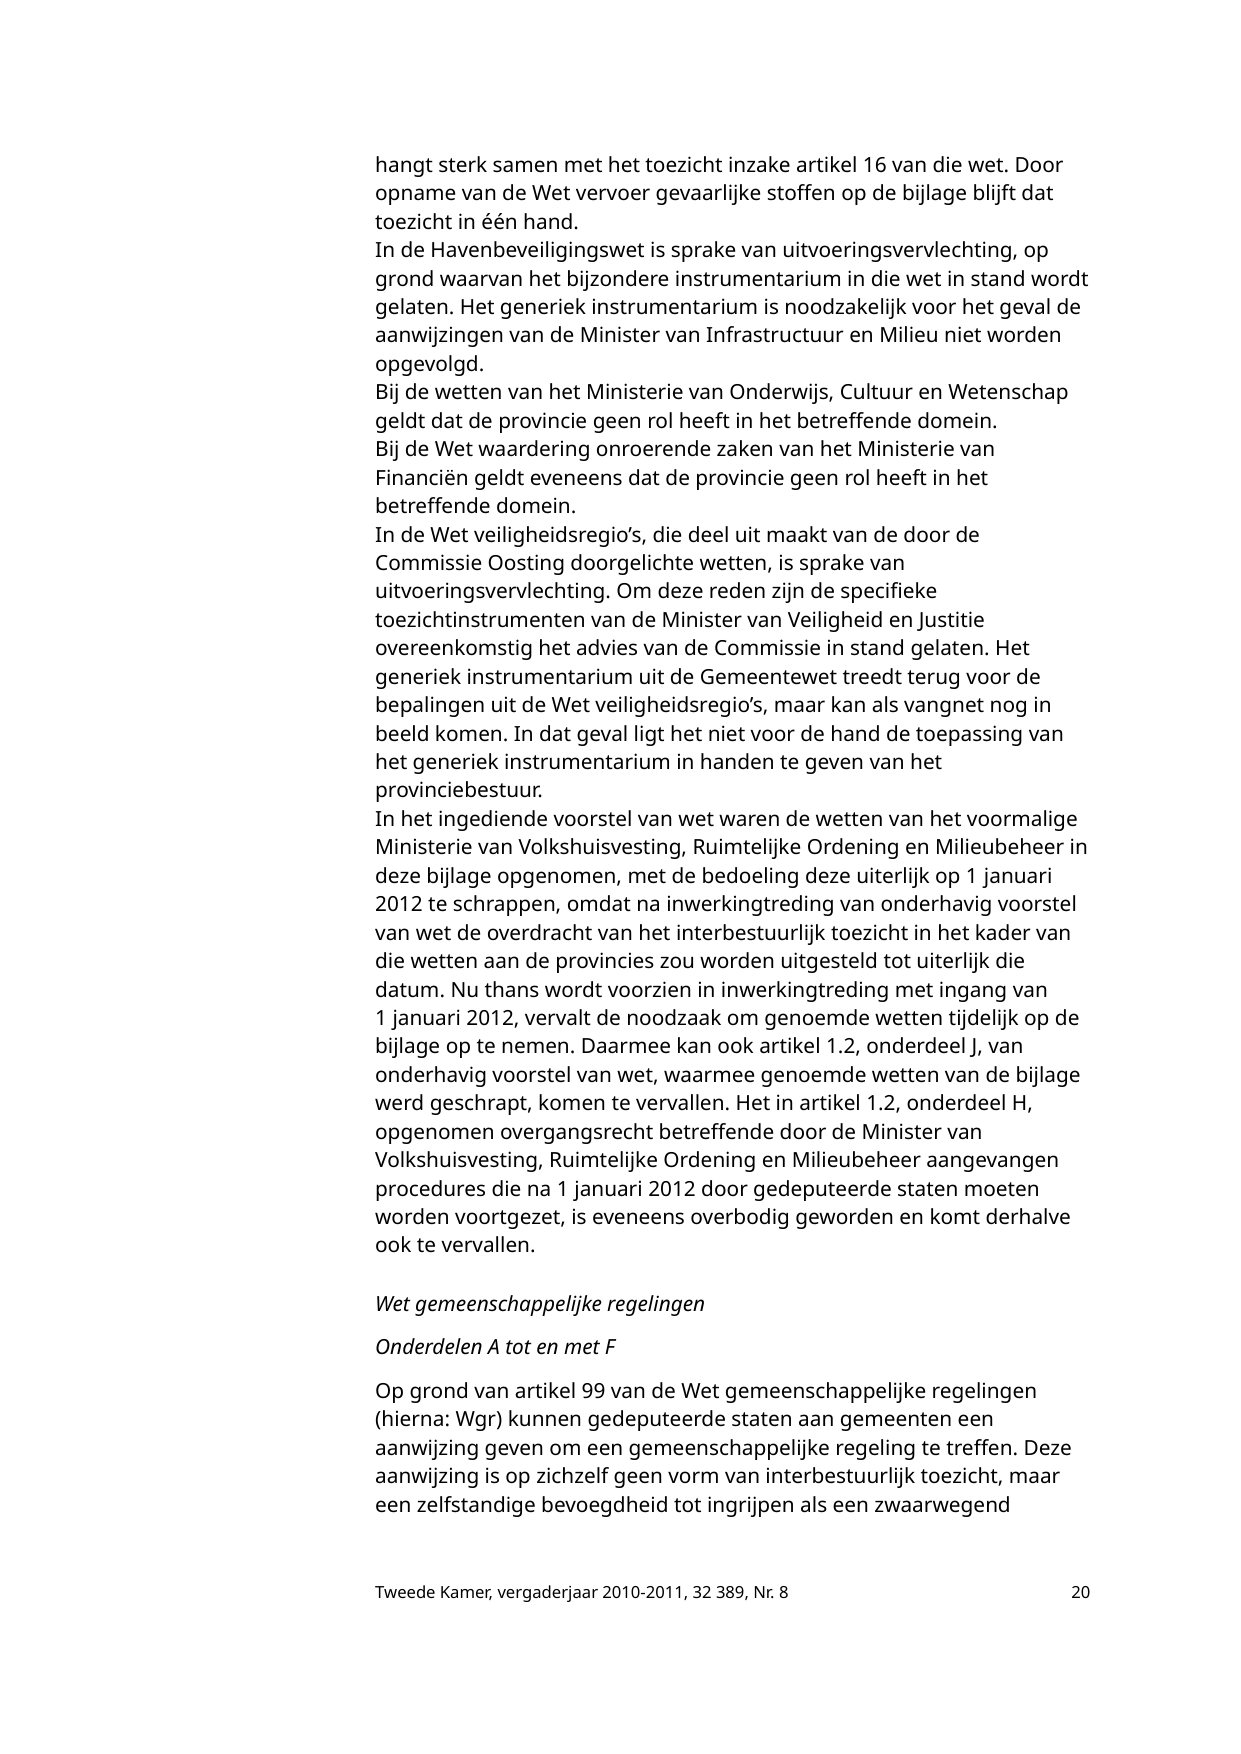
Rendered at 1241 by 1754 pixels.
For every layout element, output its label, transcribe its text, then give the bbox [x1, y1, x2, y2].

text Wet gemeenschappelijke regelingen [375, 1289, 1090, 1317]
text In de Wet veiligheidsregio’s, die deel uit maakt van de door de Commissie Oosting doorgelichte wetten, is sprake van uitvoeringsvervlechting. Om deze reden zijn de specifieke toezichtinstrumenten van de Minister van Veiligheid en Justitie overeenkomstig het advies van de Commissie in stand gelaten. Het generiek instrumentarium uit de Gemeentewet treedt terug voor de bepalingen uit de Wet veiligheidsregio’s, maar kan als vangnet nog in beeld komen. In dat geval ligt het niet voor de hand de toepassing van het generiek instrumentarium in handen te geven van het provinciebestuur. [375, 520, 1090, 804]
text Op grond van artikel 99 van de Wet gemeenschappelijke regelingen (hierna: Wgr) kunnen gedeputeerde staten aan gemeenten een aanwijzing geven om een gemeenschappelijke regeling te treffen. Deze aanwijzing is op zichzelf geen vorm van interbestuurlijk toezicht, maar een zelfstandige bevoegdheid tot ingrijpen als een zwaarwegend [375, 1376, 1090, 1518]
text In de Havenbeveiligingswet is sprake van uitvoeringsvervlechting, op grond waarvan het bijzondere instrumentarium in die wet in stand wordt gelaten. Het generiek instrumentarium is noodzakelijk voor het geval de aanwijzingen van de Minister van Infrastructuur en Milieu niet worden opgevolgd. [375, 235, 1090, 377]
text hangt sterk samen met het toezicht inzake artikel 16 van die wet. Door opname van de Wet vervoer gevaarlijke stoffen op de bijlage blijft dat toezicht in één hand. [375, 150, 1090, 235]
text Bij de Wet waardering onroerende zaken van het Ministerie van Financiën geldt eveneens dat de provincie geen rol heeft in het betreffende domein. [375, 434, 1090, 520]
text Bij de wetten van het Ministerie van Onderwijs, Cultuur en Wetenschap geldt dat de provincie geen rol heeft in het betreffende domein. [375, 377, 1090, 434]
text Onderdelen A tot en met F [375, 1332, 1090, 1361]
text In het ingediende voorstel van wet waren de wetten van het voormalige Ministerie van Volkshuisvesting, Ruimtelijke Ordening en Milieubeheer in deze bijlage opgenomen, met de bedoeling deze uiterlijk op 1 januari 2012 te schrappen, omdat na inwerkingtreding van onderhavig voorstel van wet de overdracht van het interbestuurlijk toezicht in het kader van die wetten aan de provincies zou worden uitgesteld tot uiterlijk die datum. Nu thans wordt voorzien in inwerkingtreding met ingang van 1 januari 2012, vervalt de noodzaak om genoemde wetten tijdelijk op de bijlage op te nemen. Daarmee kan ook artikel 1.2, onderdeel J, van onderhavig voorstel van wet, waarmee genoemde wetten van de bijlage werd geschrapt, komen te vervallen. Het in artikel 1.2, onderdeel H, opgenomen overgangsrecht betreffende door de Minister van Volkshuisvesting, Ruimtelijke Ordening en Milieubeheer aangevangen procedures die na 1 januari 2012 door gedeputeerde staten moeten worden voortgezet, is eveneens overbodig geworden en komt derhalve ook te vervallen. [375, 804, 1090, 1259]
